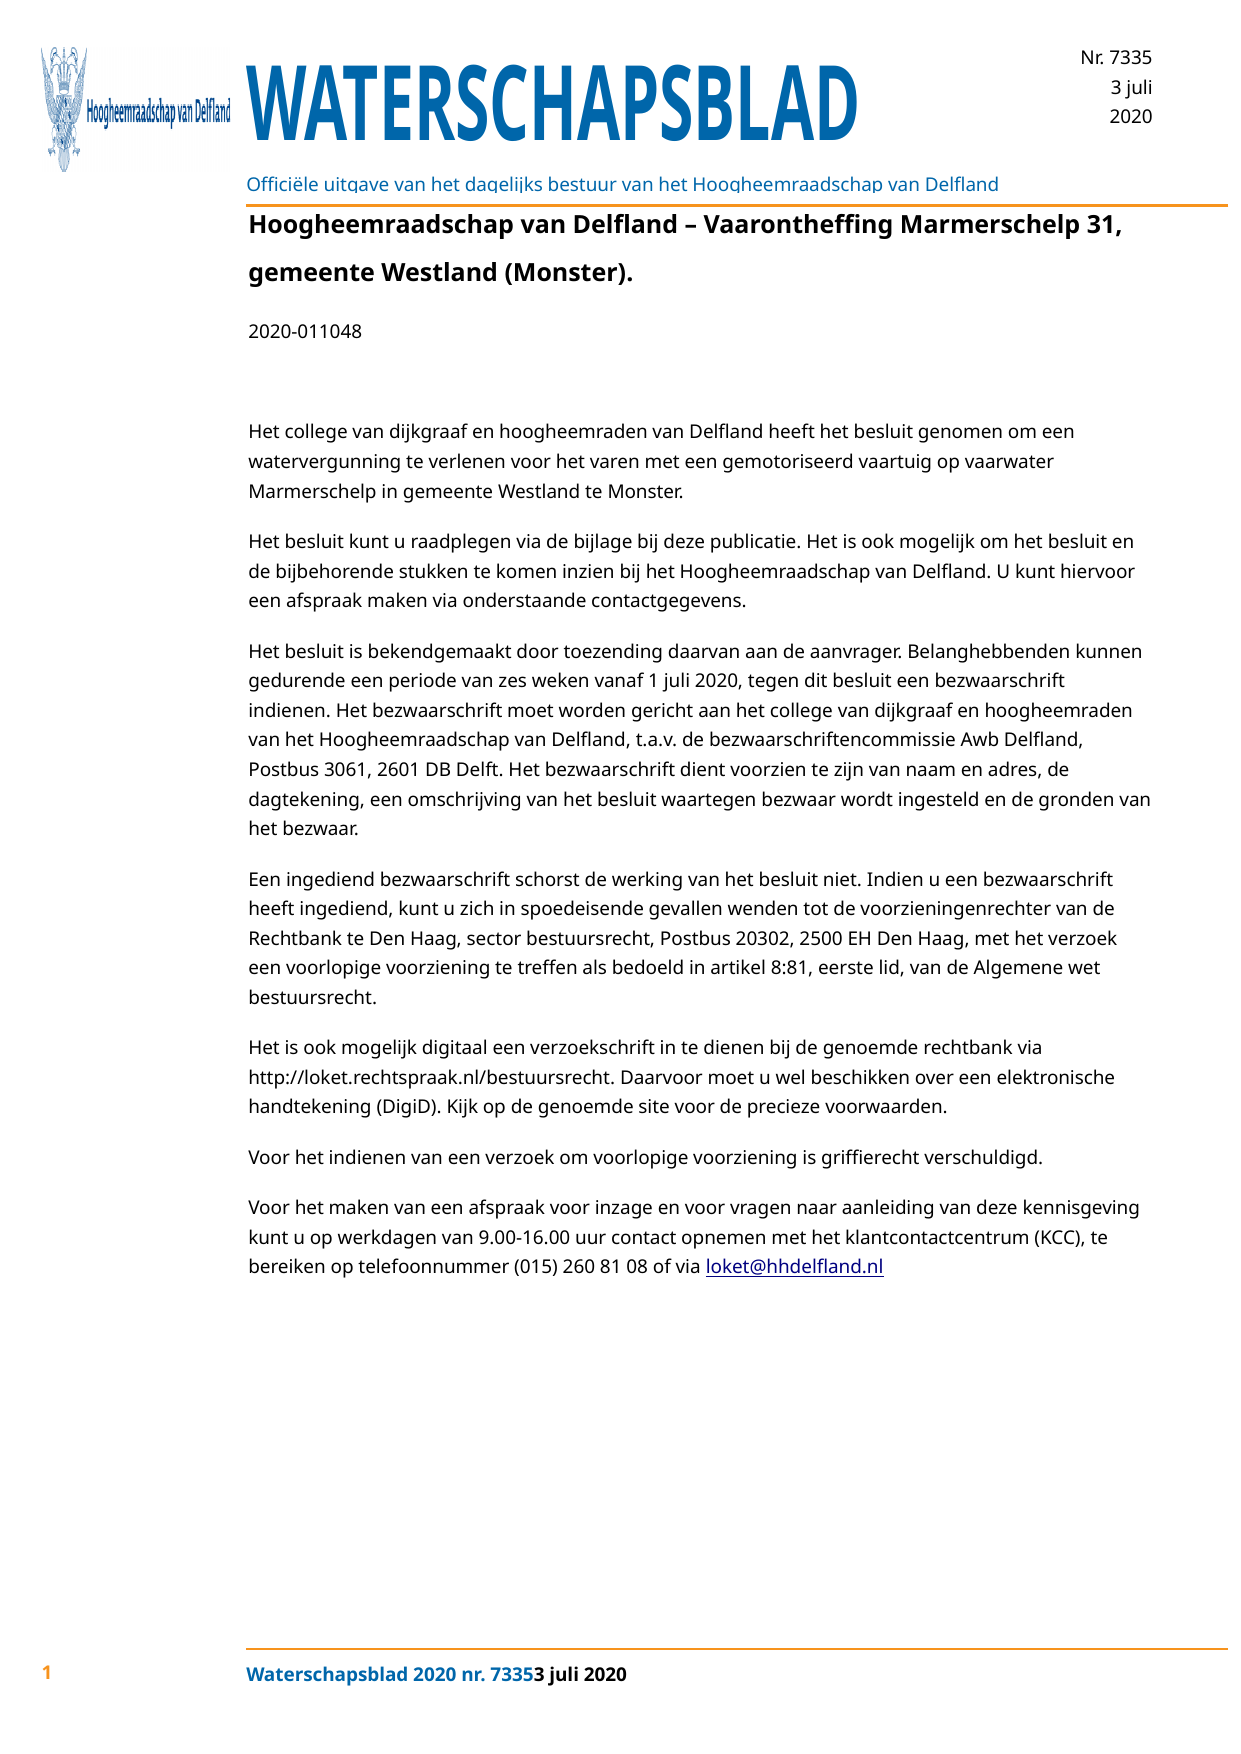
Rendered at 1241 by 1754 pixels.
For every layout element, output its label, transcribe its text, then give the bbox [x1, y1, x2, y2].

text Een ingediend bezwaarschrift schorst de werking van het besluit niet. Indien u een bezwaarschrift heeft ingediend, kunt u zich in spoedeisende gevallen wenden tot de voorzieningenrechter van de Rechtbank te Den Haag, sector bestuursrecht, Postbus 20302, 2500 EH Den Haag, met het verzoek een voorlopige voorziening te treffen als bedoeld in artikel 8:81, eerste lid, van de Algemene wet bestuursrecht. [248, 866, 1152, 1010]
text Het besluit kunt u raadplegen via de bijlage bij deze publicatie. Het is ook mogelijk om het besluit en de bijbehorende stukken te komen inzien bij het Hoogheemraadschap van Delfland. U kunt hiervoor een afspraak maken via onderstaande contactgegevens. [248, 528, 1152, 613]
text Het besluit is bekendgemaakt door toezending daarvan aan de aanvrager. Belanghebbenden kunnen gedurende een periode van zes weken vanaf 1 juli 2020, tegen dit besluit een bezwaarschrift indienen. Het bezwaarschrift moet worden gericht aan het college van dijkgraaf en hoogheemraden van het Hoogheemraadschap van Delfland, t.a.v. de bezwaarschriftencommissie Awb Delfland, Postbus 3061, 2601 DB Delft. Het bezwaarschrift dient voorzien te zijn van naam en adres, de dagtekening, een omschrijving van het besluit waartegen bezwaar wordt ingesteld en de gronden van het bezwaar. [248, 638, 1152, 841]
picture [41, 47, 231, 172]
text Het is ook mogelijk digitaal een verzoekschrift in te dienen bij de genoemde rechtbank via http://loket.rechtspraak.nl/bestuursrecht. Daarvoor moet u wel beschikken over een elektronische handtekening (DigiD). Kijk op de genoemde site voor de precieze voorwaarden. [248, 1034, 1152, 1119]
text Voor het maken van een afspraak voor inzage en voor vragen naar aanleiding van deze kennisgeving kunt u op werkdagen van 9.00-16.00 uur contact opnemen met het klantcontactcentrum (KCC), te bereiken op telefoonnummer (015) 260 81 08 of via loket@hhdelfland.nl [248, 1194, 1152, 1279]
text Voor het indienen van een verzoek om voorlopige voorziening is griffierecht verschuldigd. [248, 1144, 1152, 1170]
text Hoogheemraadschap van Delfland – Vaarontheffing Marmerschelp 31, gemeente Westland (Monster). [248, 207, 1152, 288]
text Het college van dijkgraaf en hoogheemraden van Delfland heeft het besluit genomen om een watervergunning te verlenen voor het varen met een gemotoriseerd vaartuig op vaarwater Marmerschelp in gemeente Westland te Monster. [248, 419, 1152, 504]
text 2020-011048 [248, 318, 1152, 344]
